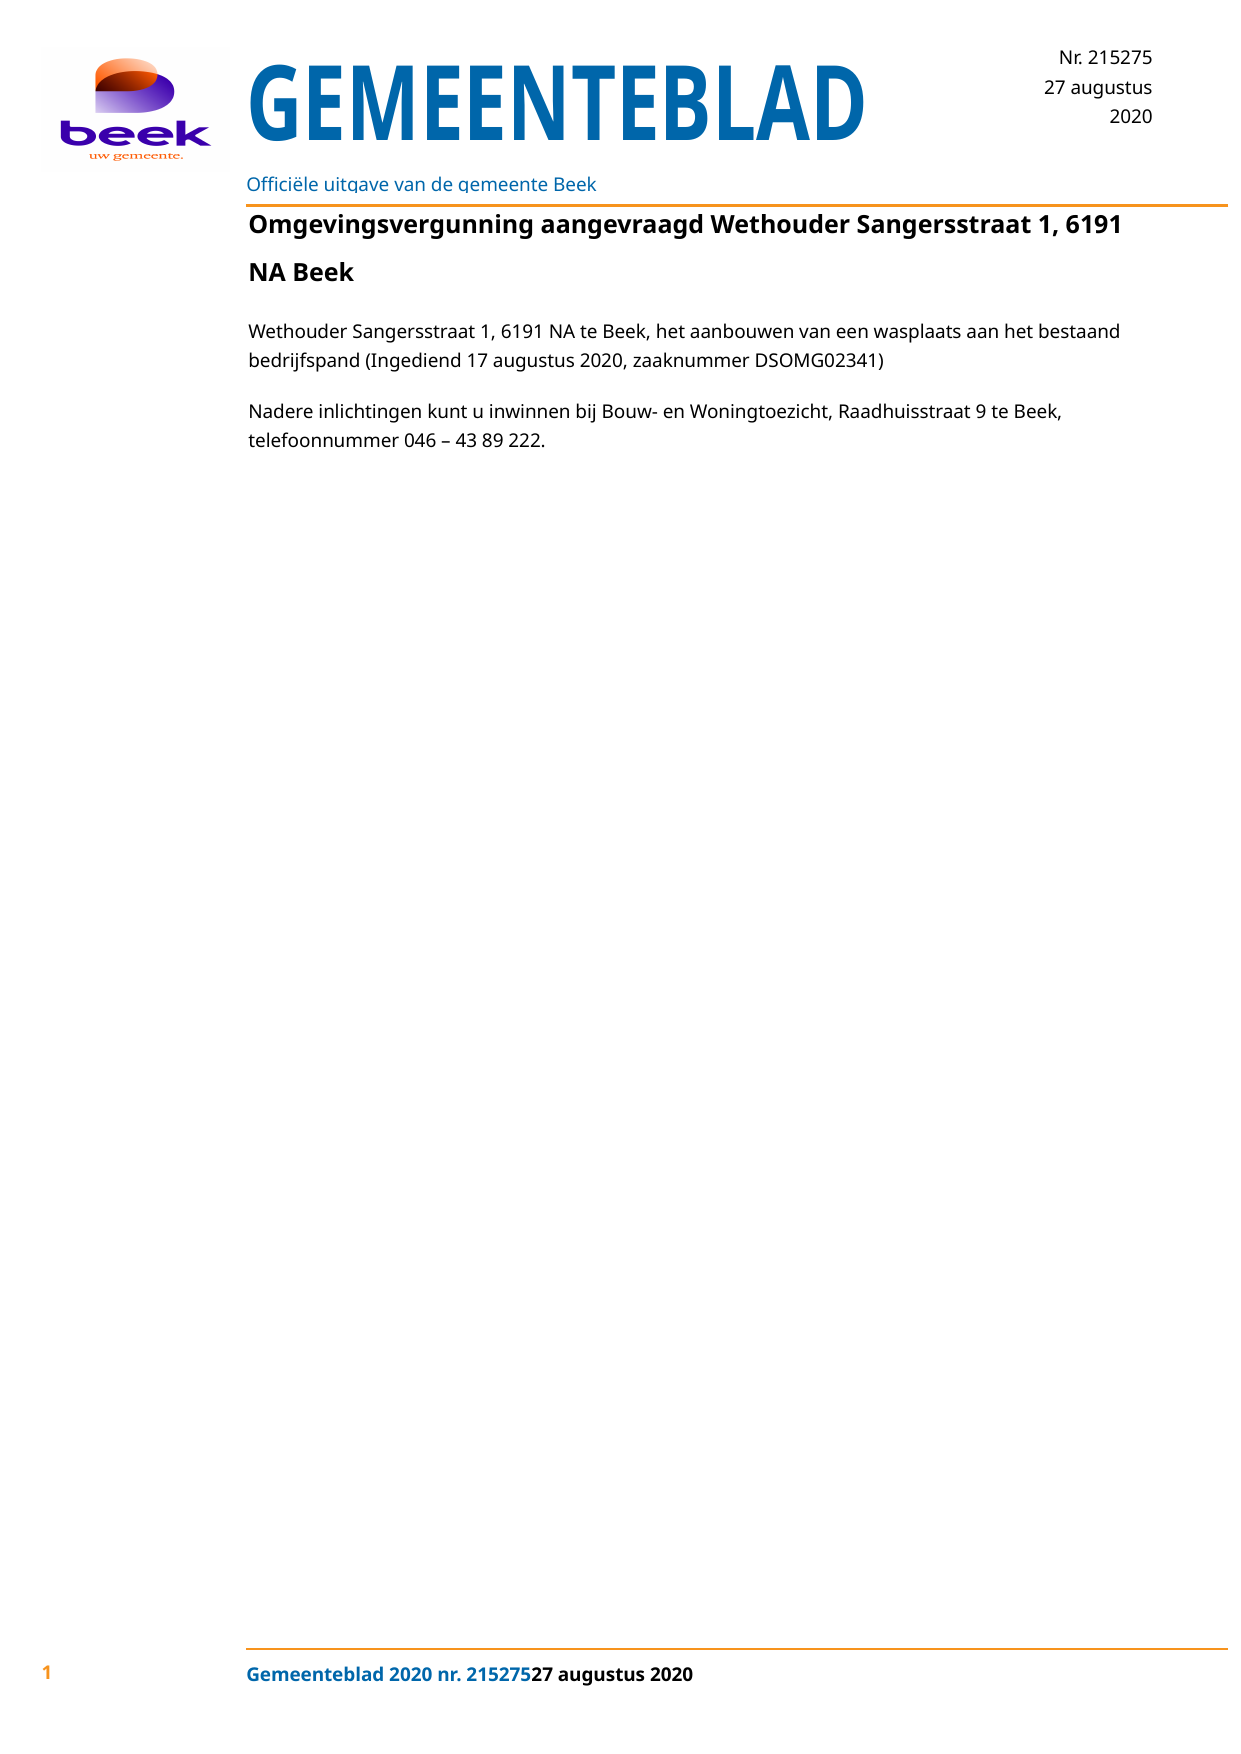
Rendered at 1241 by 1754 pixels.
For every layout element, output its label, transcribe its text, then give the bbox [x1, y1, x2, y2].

text Wethouder Sangersstraat 1, 6191 NA te Beek, het aanbouwen van een wasplaats aan het bestaand bedrijfspand (Ingediend 17 augustus 2020, zaaknummer DSOMG02341) [248, 318, 1152, 373]
text Omgevingsvergunning aangevraagd Wethouder Sangersstraat 1, 6191 NA Beek [248, 207, 1152, 288]
text Nadere inlichtingen kunt u inwinnen bij Bouw- en Woningtoezicht, Raadhuisstraat 9 te Beek, telefoonnummer 046 – 43 89 222. [248, 398, 1152, 453]
picture [41, 47, 231, 172]
